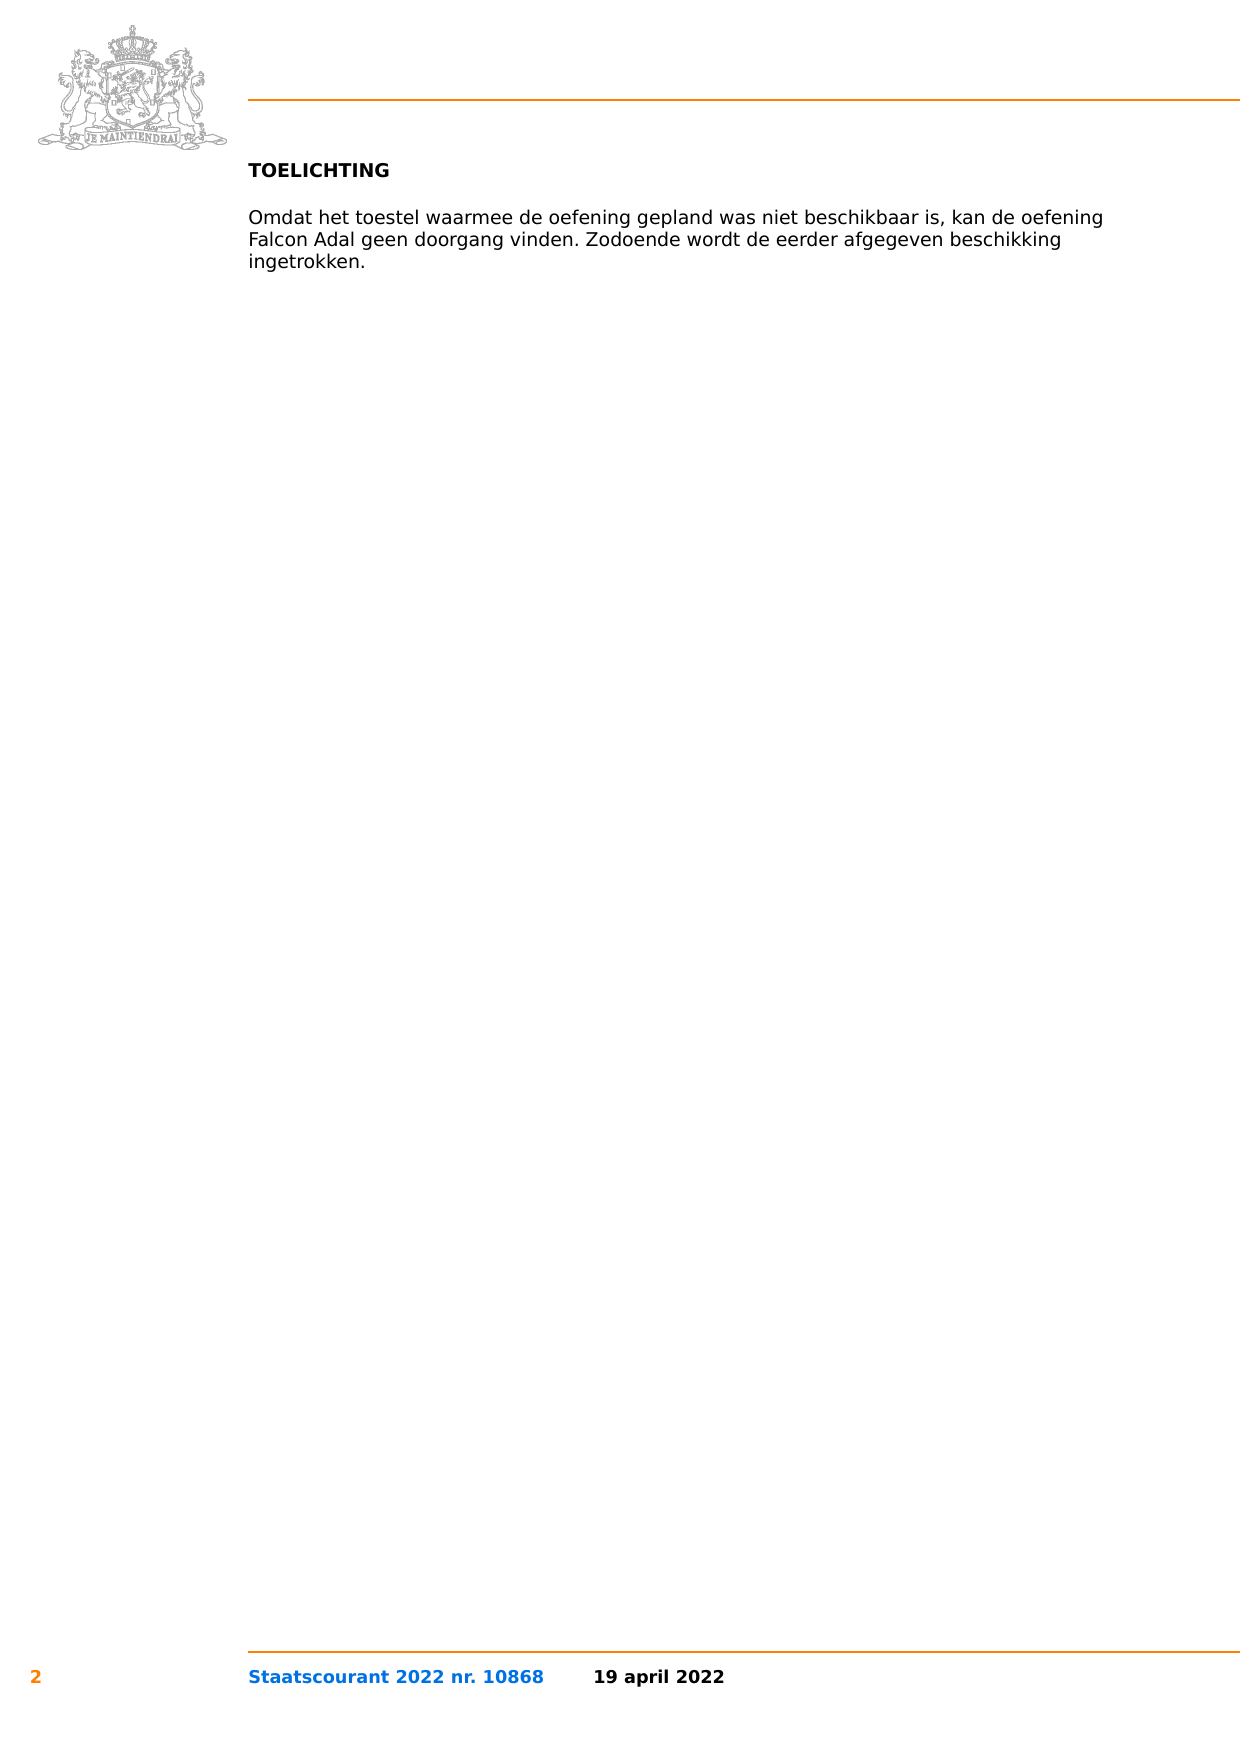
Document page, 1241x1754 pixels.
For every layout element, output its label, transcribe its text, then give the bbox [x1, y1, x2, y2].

subtitle TOELICHTING [248, 160, 1163, 182]
picture [38, 25, 227, 150]
text Omdat het toestel waarmee de oefening gepland was niet beschikbaar is, kan de oefening Falcon Adal geen doorgang vinden. Zodoende wordt de eerder afgegeven beschikking ingetrokken. [248, 207, 1163, 273]
